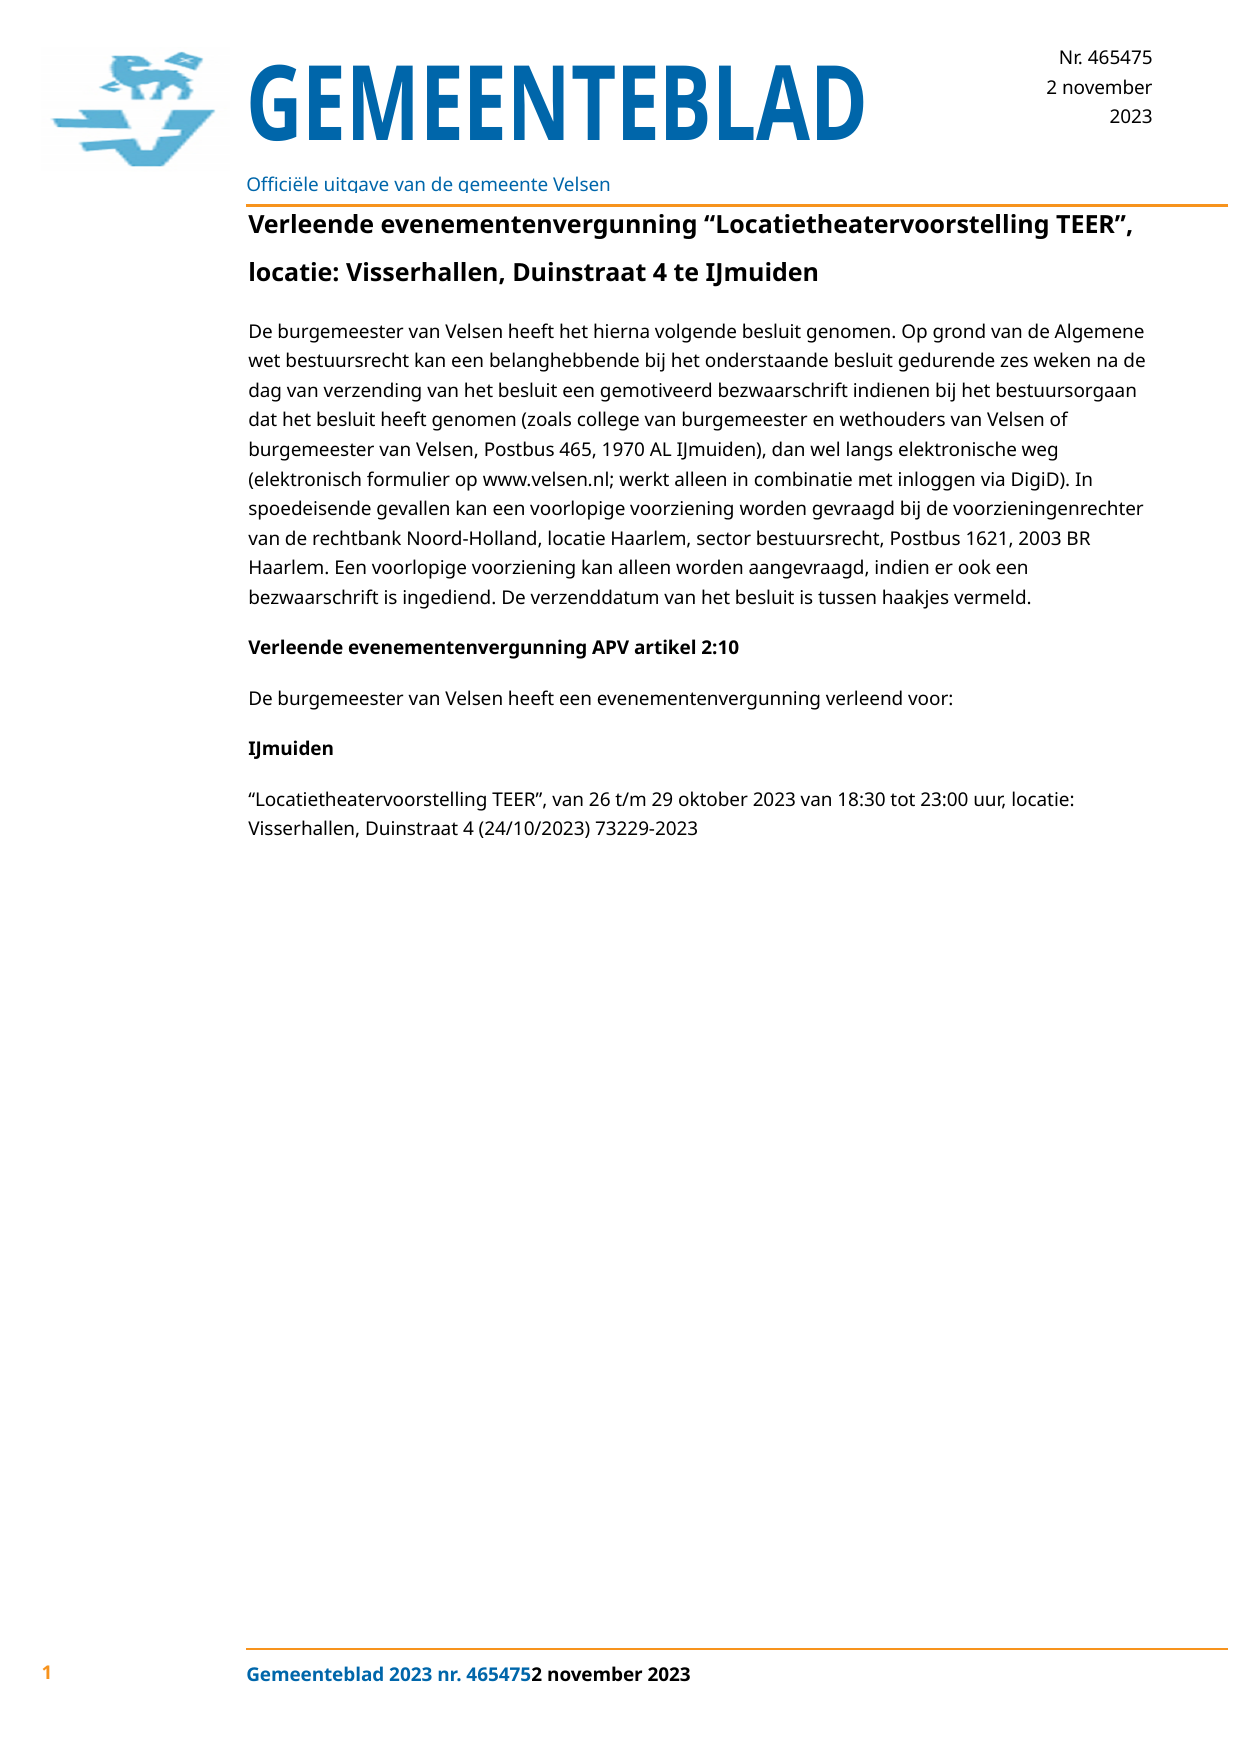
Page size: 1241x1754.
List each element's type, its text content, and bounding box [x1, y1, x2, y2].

text “Locatietheatervoorstelling TEER”, van 26 t/m 29 oktober 2023 van 18:30 tot 23:00 uur, locatie: Visserhallen, Duinstraat 4 (24/10/2023) 73229-2023 [248, 786, 1152, 841]
text Verleende evenementenvergunning APV artikel 2:10 [248, 634, 1152, 660]
text De burgemeester van Velsen heeft een evenementenvergunning verleend voor: [248, 685, 1152, 711]
text IJmuiden [248, 735, 1152, 761]
picture [41, 47, 231, 172]
text Verleende evenementenvergunning “Locatietheatervoorstelling TEER”, locatie: Visserhallen, Duinstraat 4 te IJmuiden [248, 207, 1152, 288]
text De burgemeester van Velsen heeft het hierna volgende besluit genomen. Op grond van de Algemene wet bestuursrecht kan een belanghebbende bij het onderstaande besluit gedurende zes weken na de dag van verzending van het besluit een gemotiveerd bezwaarschrift indienen bij het bestuursorgaan dat het besluit heeft genomen (zoals college van burgemeester en wethouders van Velsen of burgemeester van Velsen, Postbus 465, 1970 AL IJmuiden), dan wel langs elektronische weg (elektronisch formulier op www.velsen.nl; werkt alleen in combinatie met inloggen via DigiD). In spoedeisende gevallen kan een voorlopige voorziening worden gevraagd bij de voorzieningenrechter van de rechtbank Noord-Holland, locatie Haarlem, sector bestuursrecht, Postbus 1621, 2003 BR Haarlem. Een voorlopige voorziening kan alleen worden aangevraagd, indien er ook een bezwaarschrift is ingediend. De verzenddatum van het besluit is tussen haakjes vermeld. [248, 318, 1152, 610]
